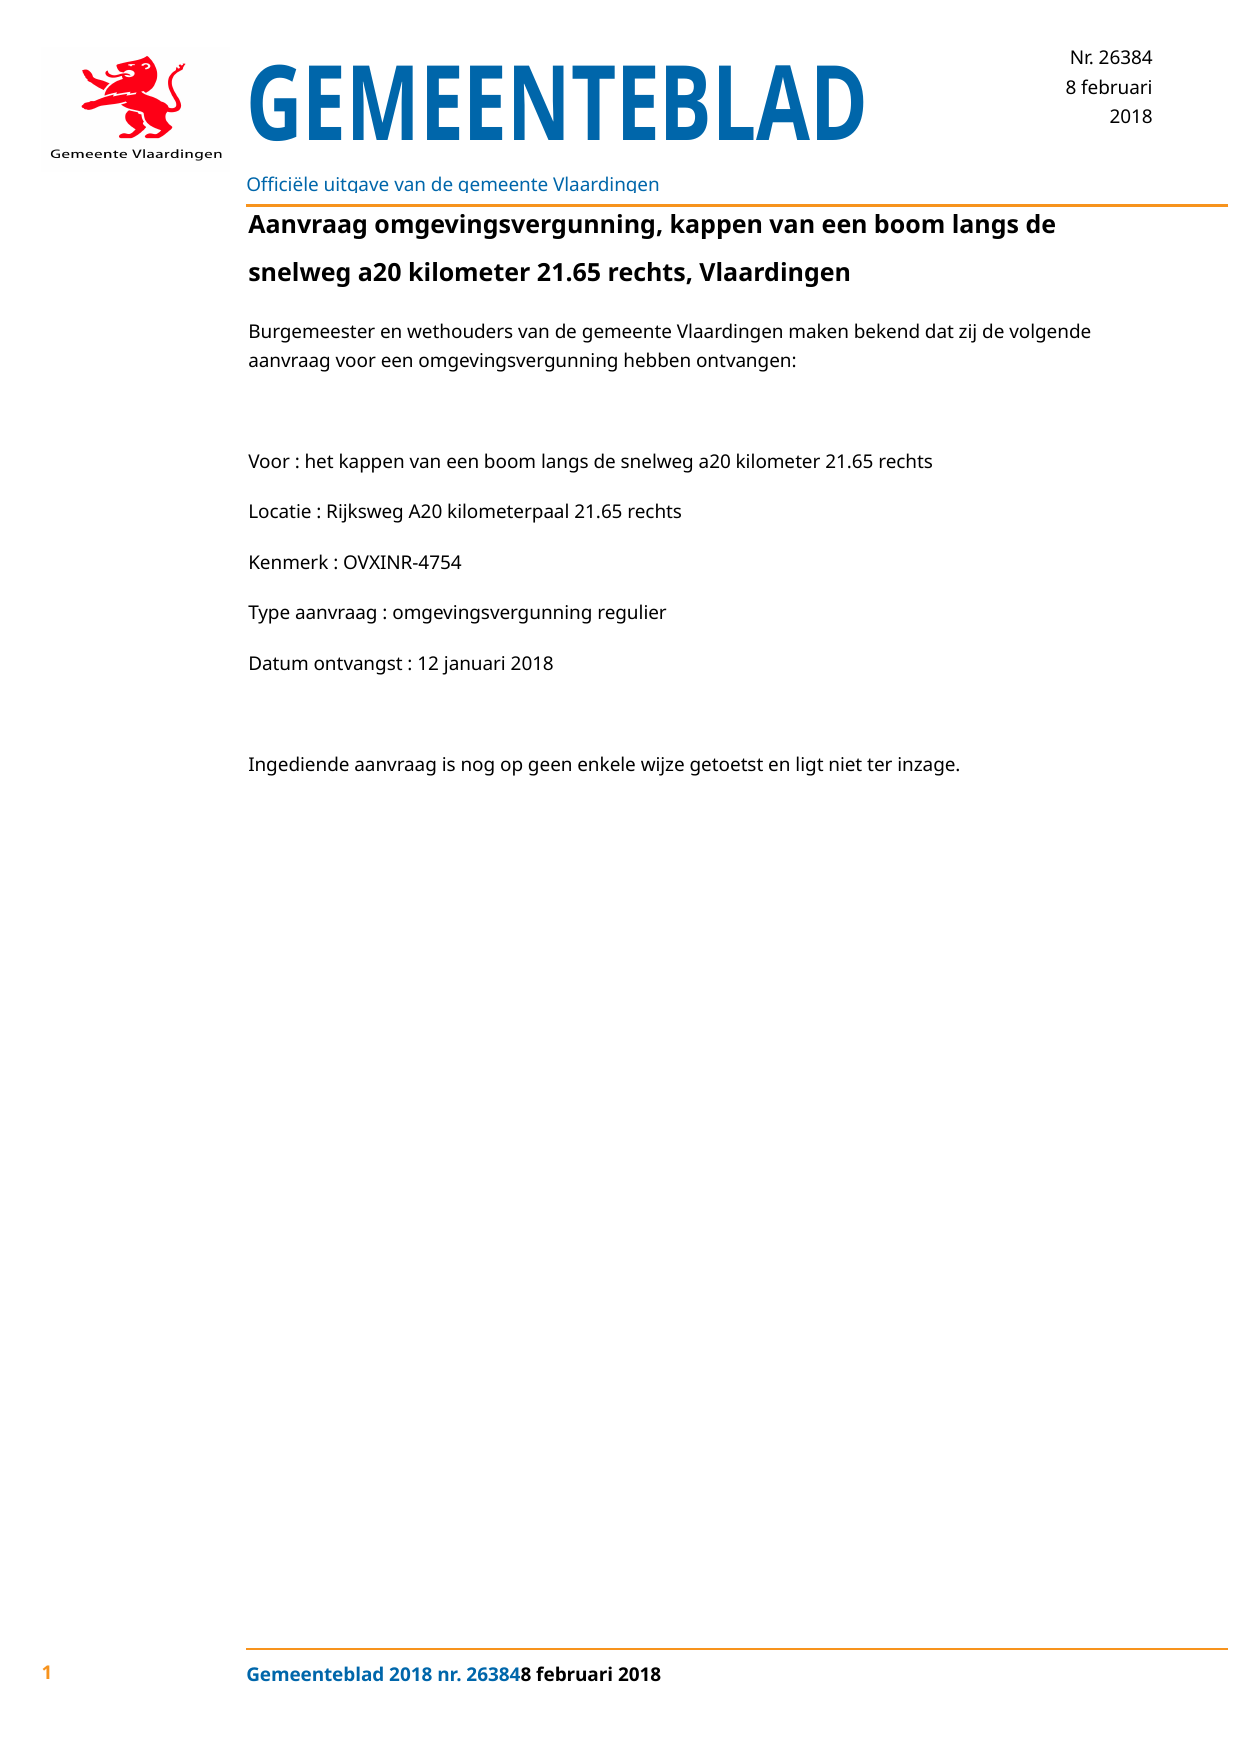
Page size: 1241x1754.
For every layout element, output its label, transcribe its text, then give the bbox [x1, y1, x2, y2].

text Datum ontvangst : 12 januari 2018 [248, 650, 1152, 676]
text Kenmerk : OVXINR-4754 [248, 549, 1152, 575]
text Locatie : Rijksweg A20 kilometerpaal 21.65 rechts [248, 499, 1152, 524]
text Ingediende aanvraag is nog op geen enkele wijze getoetst en ligt niet ter inzage. [248, 751, 1152, 777]
text Type aanvraag : omgevingsvergunning regulier [248, 599, 1152, 625]
text Aanvraag omgevingsvergunning, kappen van een boom langs de snelweg a20 kilometer 21.65 rechts, Vlaardingen [248, 207, 1152, 288]
picture [41, 47, 231, 172]
text Burgemeester en wethouders van de gemeente Vlaardingen maken bekend dat zij de volgende aanvraag voor een omgevingsvergunning hebben ontvangen: [248, 318, 1152, 373]
text Voor : het kappen van een boom langs de snelweg a20 kilometer 21.65 rechts [248, 448, 1152, 474]
